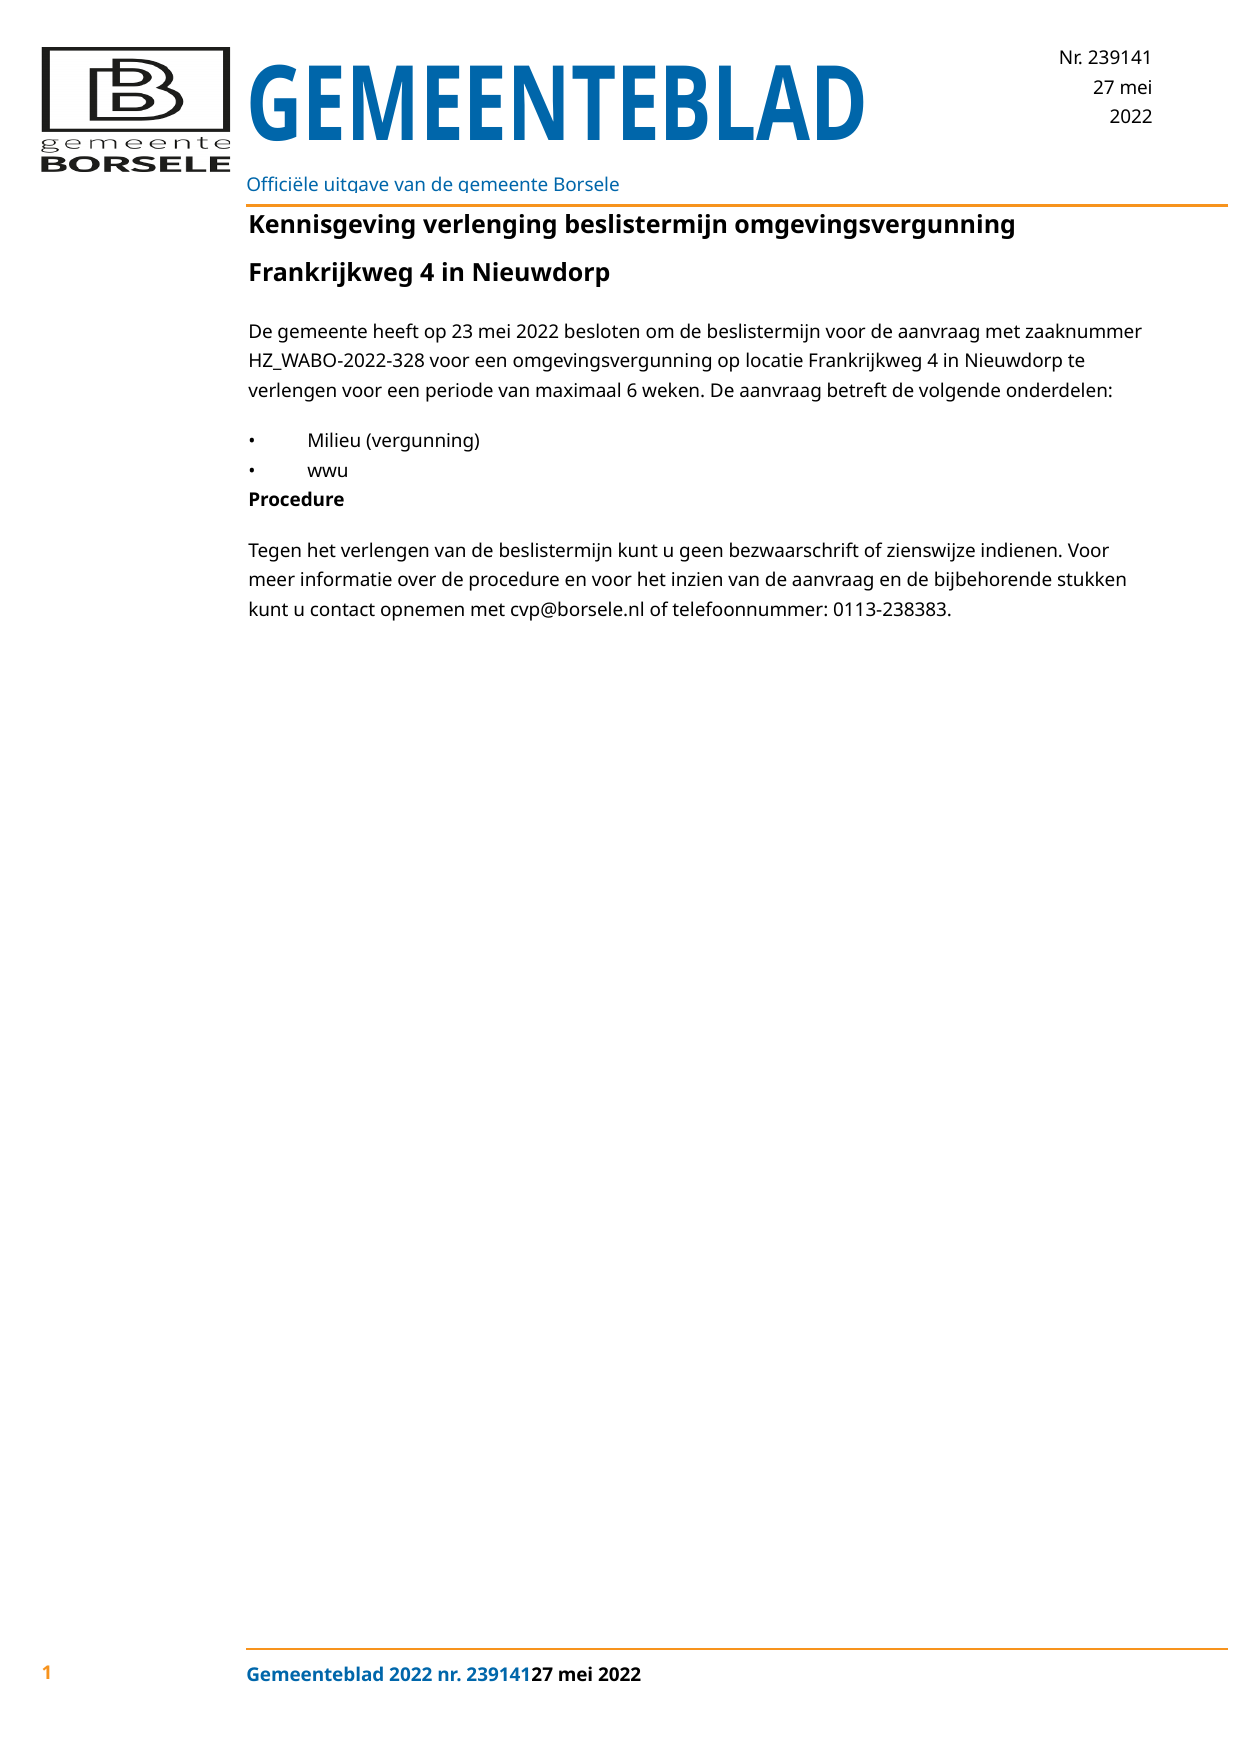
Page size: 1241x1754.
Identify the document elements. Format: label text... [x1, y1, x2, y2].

text De gemeente heeft op 23 mei 2022 besloten om de beslistermijn voor de aanvraag met zaaknummer HZ_WABO-2022-328 voor een omgevingsvergunning op locatie Frankrijkweg 4 in Nieuwdorp te verlengen voor een periode van maximaal 6 weken. De aanvraag betreft de volgende onderdelen: [248, 318, 1152, 403]
text Procedure [248, 487, 1152, 512]
list Milieu (vergunning) [248, 427, 1152, 453]
picture [41, 47, 231, 172]
list wwu [248, 457, 1152, 483]
text Kennisgeving verlenging beslistermijn omgevingsvergunning Frankrijkweg 4 in Nieuwdorp [248, 207, 1152, 288]
text Tegen het verlengen van de beslistermijn kunt u geen bezwaarschrift of zienswijze indienen. Voor meer informatie over de procedure en voor het inzien van de aanvraag en de bijbehorende stukken kunt u contact opnemen met cvp@borsele.nl of telefoonnummer: 0113-238383. [248, 537, 1152, 622]
